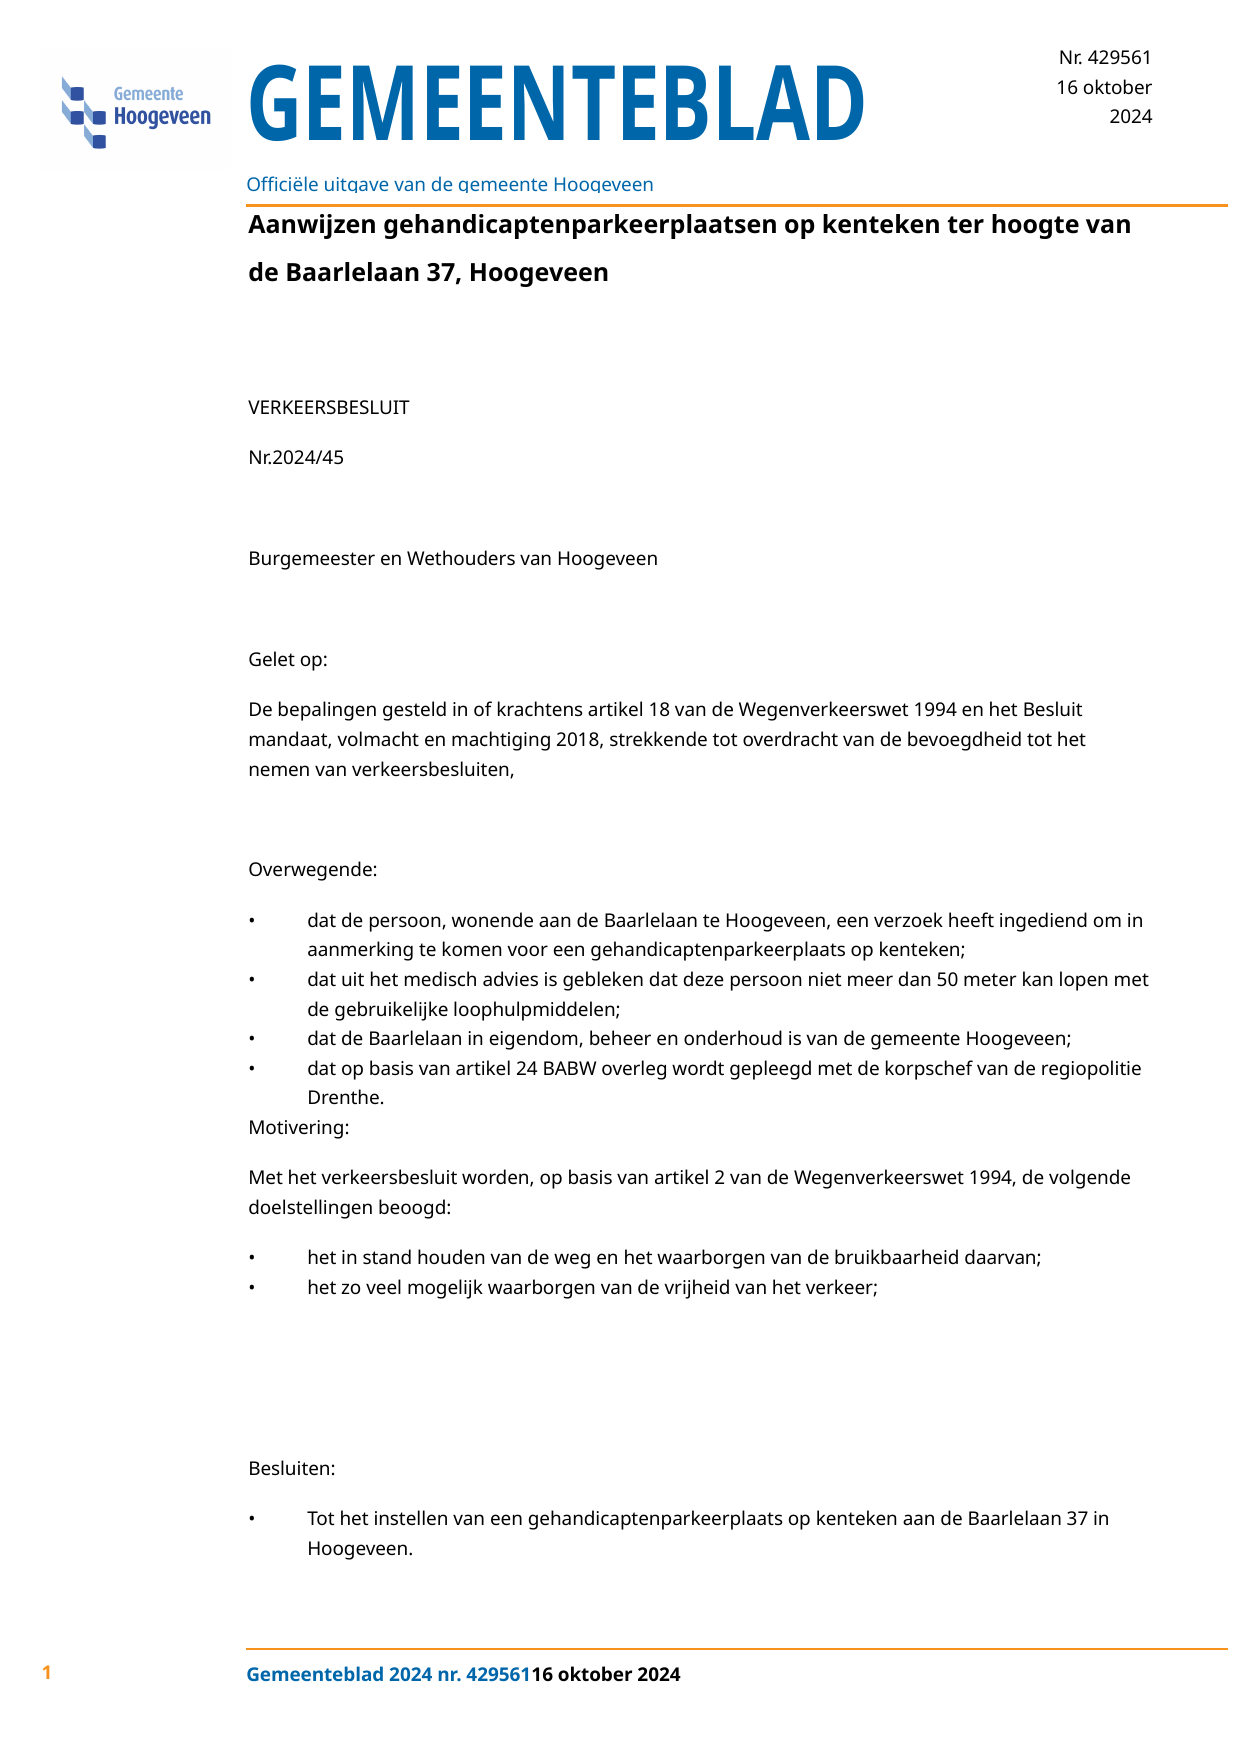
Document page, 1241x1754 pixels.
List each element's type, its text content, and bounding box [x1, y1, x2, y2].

list het zo veel mogelijk waarborgen van de vrijheid van het verkeer; [248, 1274, 1152, 1300]
text Besluiten: [248, 1455, 1152, 1481]
list dat op basis van artikel 24 BABW overleg wordt gepleegd met de korpschef van de regiopolitie Drenthe. [248, 1055, 1152, 1110]
text De bepalingen gesteld in of krachtens artikel 18 van de Wegenverkeerswet 1994 en het Besluit mandaat, volmacht en machtiging 2018, strekkende tot overdracht van de bevoegdheid tot het nemen van verkeersbesluiten, [248, 697, 1152, 781]
list dat de Baarlelaan in eigendom, beheer en onderhoud is van de gemeente Hoogeveen; [248, 1025, 1152, 1051]
text Motivering: [248, 1114, 1152, 1140]
list Tot het instellen van een gehandicaptenparkeerplaats op kenteken aan de Baarlelaan 37 in Hoogeveen. [248, 1505, 1152, 1561]
text Met het verkeersbesluit worden, op basis van artikel 2 van de Wegenverkeerswet 1994, de volgende doelstellingen beoogd: [248, 1164, 1152, 1220]
list dat de persoon, wonende aan de Baarlelaan te Hoogeveen, een verzoek heeft ingediend om in aanmerking te komen voor een gehandicaptenparkeerplaats op kenteken; [248, 907, 1152, 962]
list het in stand houden van de weg en het waarborgen van de bruikbaarheid daarvan; [248, 1244, 1152, 1270]
text Gelet op: [248, 646, 1152, 672]
list dat uit het medisch advies is gebleken dat deze persoon niet meer dan 50 meter kan lopen met de gebruikelijke loophulpmiddelen; [248, 966, 1152, 1021]
text Nr.2024/45 [248, 444, 1152, 470]
text Burgemeester en Wethouders van Hoogeveen [248, 545, 1152, 571]
text Aanwijzen gehandicaptenparkeerplaatsen op kenteken ter hoogte van de Baarlelaan 37, Hoogeveen [248, 207, 1152, 288]
text VERKEERSBESLUIT [248, 394, 1152, 420]
text Overwegende: [248, 857, 1152, 882]
picture [41, 47, 231, 172]
